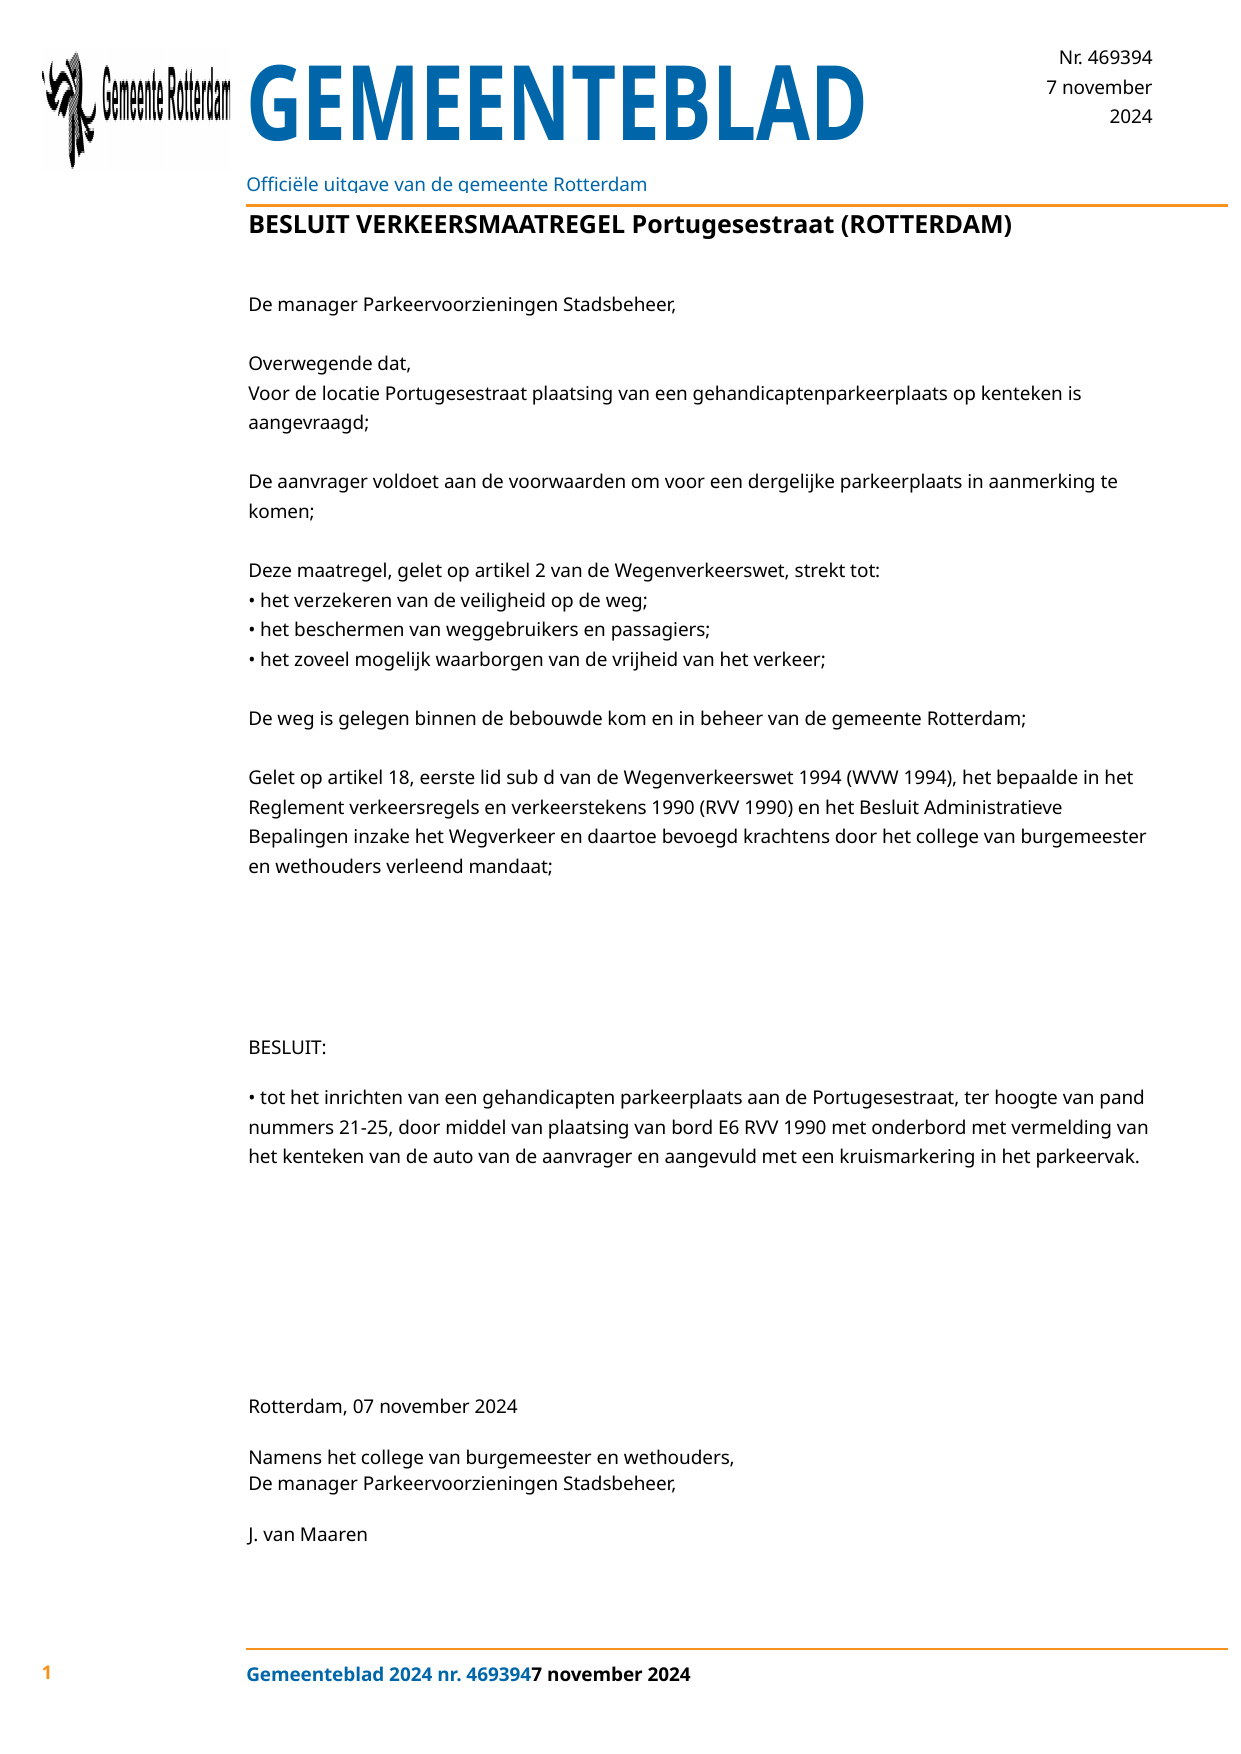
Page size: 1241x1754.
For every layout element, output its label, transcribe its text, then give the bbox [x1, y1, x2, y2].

text Gelet op artikel 18, eerste lid sub d van de Wegenverkeerswet 1994 (WVW 1994), het bepaalde in het Reglement verkeersregels en verkeerstekens 1990 (RVV 1990) en het Besluit Administratieve Bepalingen inzake het Wegverkeer en daartoe bevoegd krachtens door het college van burgemeester en wethouders verleend mandaat; [248, 764, 1152, 879]
text Voor de locatie Portugesestraat plaatsing van een gehandicaptenparkeerplaats op kenteken is aangevraagd; [248, 380, 1152, 435]
text BESLUIT VERKEERSMAATREGEL Portugesestraat (ROTTERDAM) [248, 207, 1152, 241]
text Overwegende dat, [248, 350, 1152, 376]
text • het verzekeren van de veiligheid op de weg; [248, 587, 1152, 613]
text J. van Maaren [248, 1522, 1152, 1547]
text • tot het inrichten van een gehandicapten parkeerplaats aan de Portugesestraat, ter hoogte van pand nummers 21-25, door middel van plaatsing van bord E6 RVV 1990 met onderbord met vermelding van het kenteken van de auto van de aanvrager en aangevuld met een kruismarkering in het parkeervak. [248, 1084, 1152, 1169]
text BESLUIT: [248, 1034, 1152, 1060]
text • het zoveel mogelijk waarborgen van de vrijheid van het verkeer; [248, 646, 1152, 672]
text • het beschermen van weggebruikers en passagiers; [248, 616, 1152, 642]
text De aanvrager voldoet aan de voorwaarden om voor een dergelijke parkeerplaats in aanmerking te komen; [248, 468, 1152, 524]
text Rotterdam, 07 november 2024 [248, 1393, 1152, 1419]
text De weg is gelegen binnen de bebouwde kom en in beheer van de gemeente Rotterdam; [248, 705, 1152, 731]
text Namens het college van burgemeester en wethouders, [248, 1444, 1152, 1470]
text De manager Parkeervoorzieningen Stadsbeheer, [248, 291, 1152, 317]
text Deze maatregel, gelet op artikel 2 van de Wegenverkeerswet, strekt tot: [248, 557, 1152, 583]
text De manager Parkeervoorzieningen Stadsbeheer, [248, 1470, 1152, 1496]
picture [41, 47, 231, 172]
